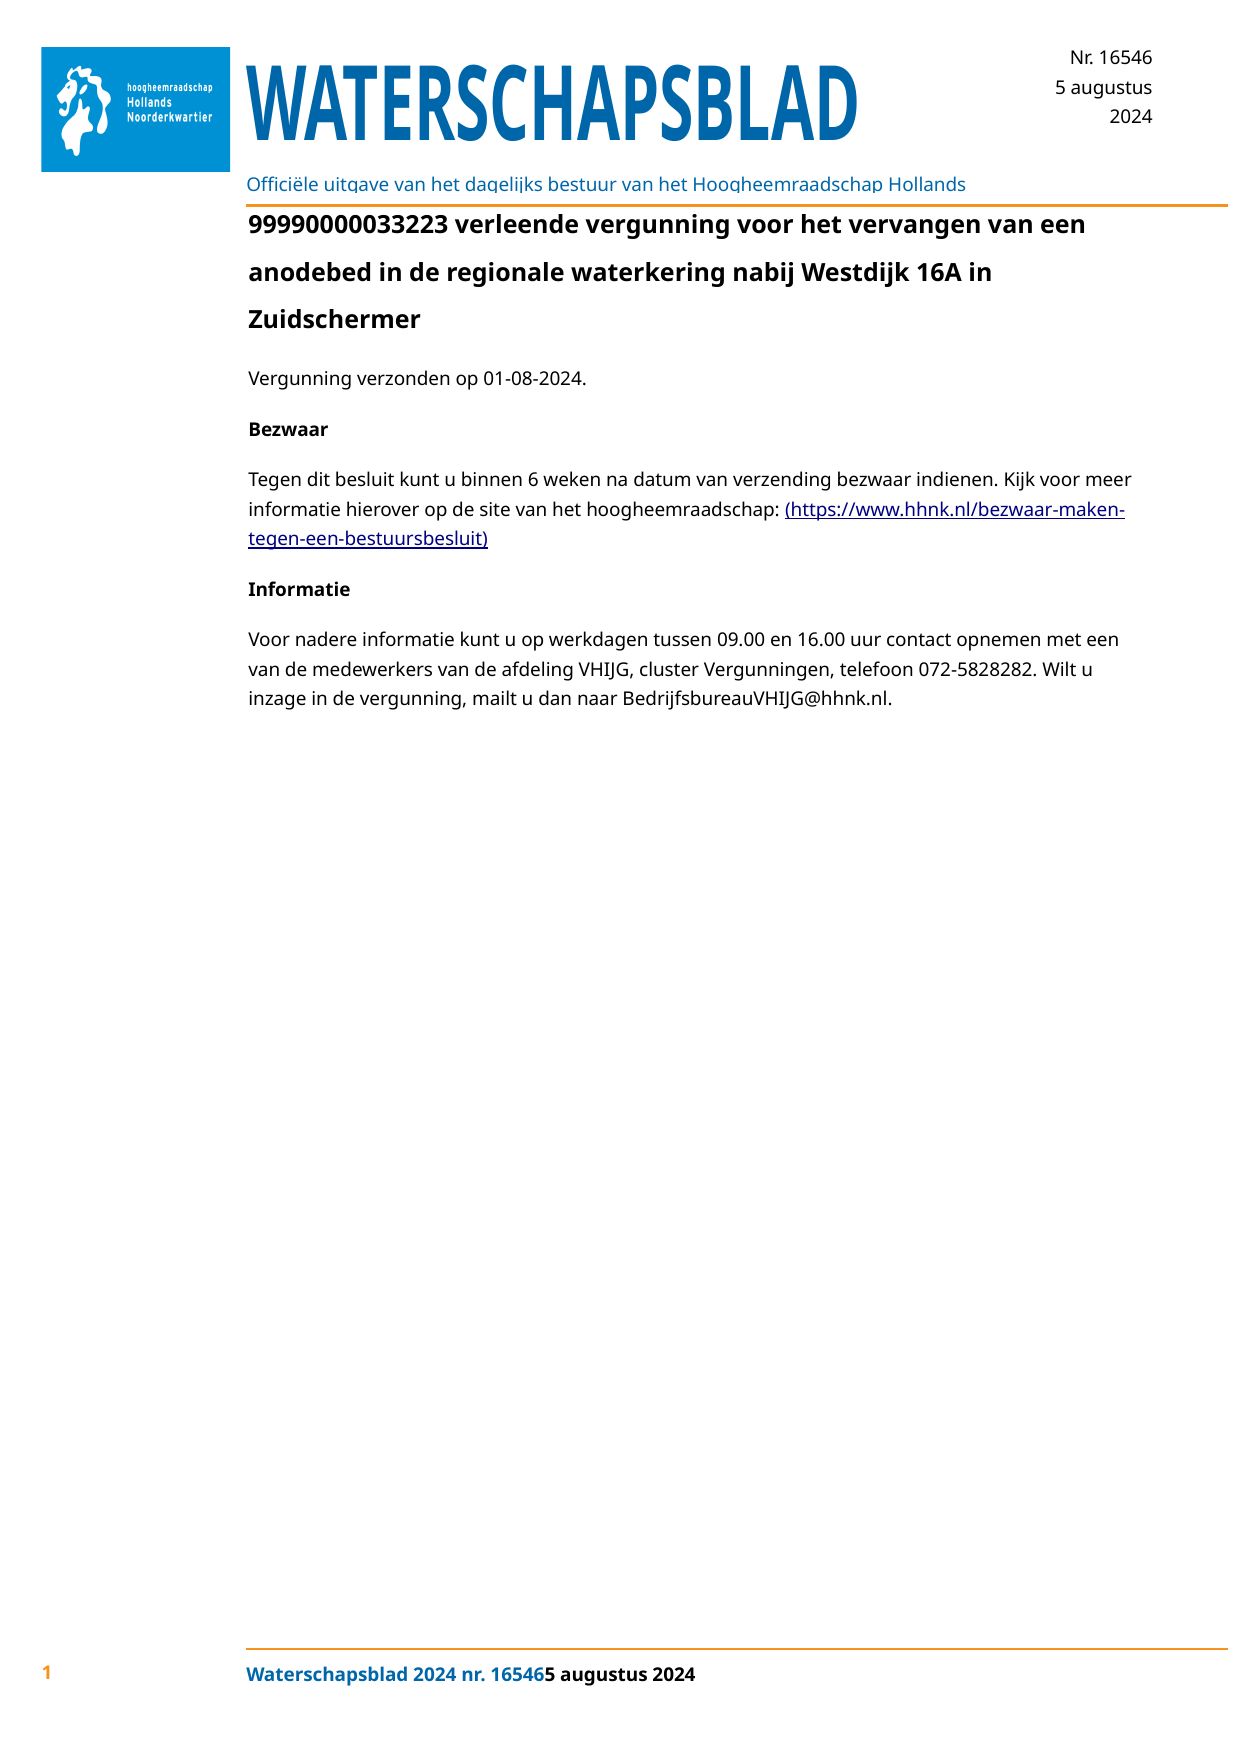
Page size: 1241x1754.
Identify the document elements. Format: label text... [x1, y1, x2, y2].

picture [58, 80, 77, 116]
text Vergunning verzonden op 01-08-2024. [248, 366, 1152, 391]
text Informatie [248, 576, 1152, 602]
picture [128, 113, 133, 121]
picture [76, 67, 110, 133]
text 99990000033223 verleende vergunning voor het vervangen van een anodebed in de regionale waterkering nabij Westdijk 16A in Zuidschermer [248, 207, 1152, 336]
text Tegen dit besluit kunt u binnen 6 weken na datum van verzending bezwaar indienen. Kijk voor meer informatie hierover op de site van het hoogheemraadschap: (https://www.hhnk.nl/bezwaar-maken-tegen-een-bestuursbesluit) [248, 466, 1152, 551]
text Bezwaar [248, 416, 1152, 442]
picture [62, 100, 92, 155]
picture [68, 69, 73, 79]
picture [80, 86, 87, 93]
picture [128, 98, 133, 106]
text Voor nadere informatie kunt u op werkdagen tussen 09.00 en 16.00 uur contact opnemen met een van de medewerkers van de afdeling VHIJG, cluster Vergunningen, telefoon 072-5828282. Wilt u inzage in de vergunning, mailt u dan naar BedrijfsbureauVHIJG@hhnk.nl. [248, 626, 1152, 711]
